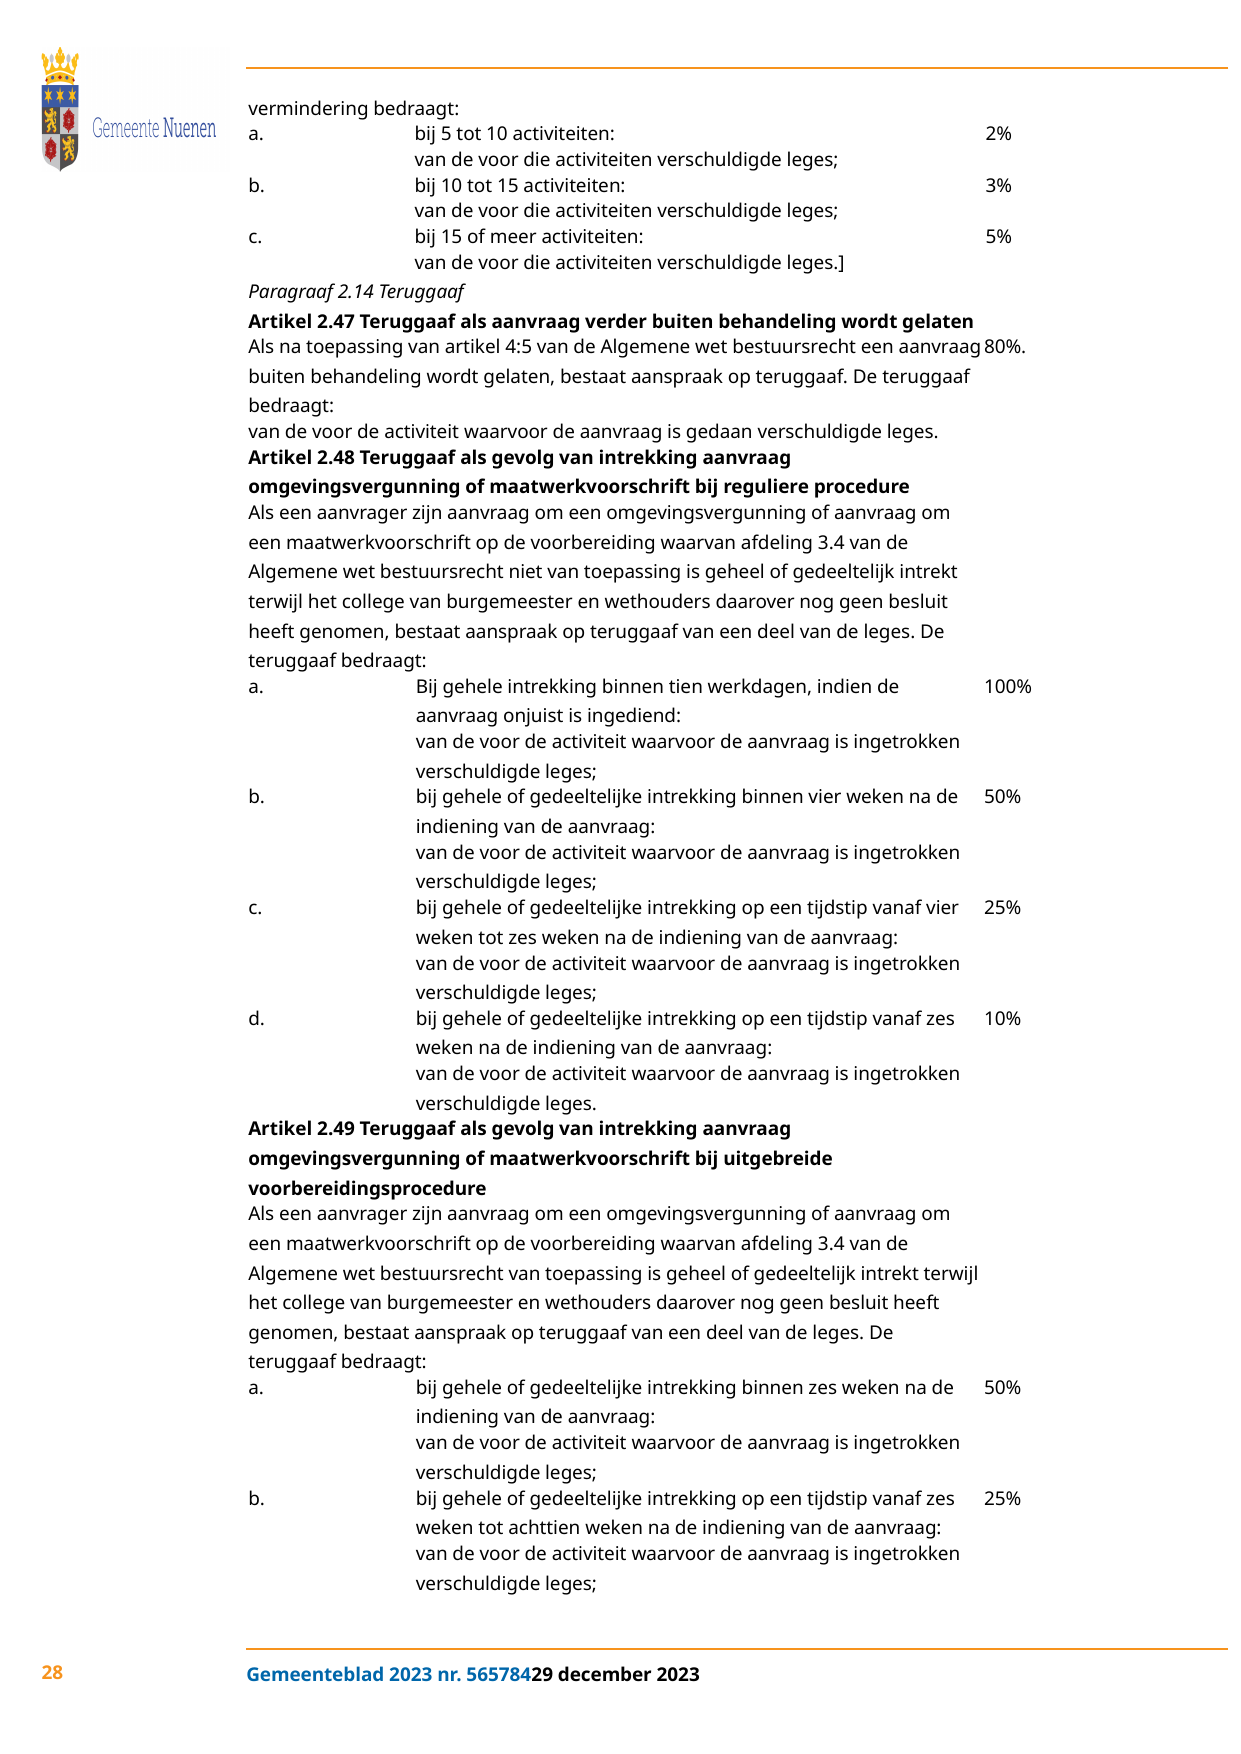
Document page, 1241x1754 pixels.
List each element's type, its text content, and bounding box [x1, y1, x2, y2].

table_cell vermindering bedraagt: [248, 95, 985, 121]
table_cell d. [248, 1005, 416, 1060]
table_cell bij gehele of gedeeltelijke intrekking op een tijdstip vanaf zes weken na de indiening van de aanvraag: [416, 1005, 984, 1060]
table_cell [985, 95, 1152, 121]
table_cell [984, 444, 1152, 499]
table_cell [248, 729, 416, 784]
table_cell c. [248, 224, 414, 249]
table_cell van de voor de activiteit waarvoor de aanvraag is ingetrokken verschuldigde leges; [416, 839, 984, 894]
table_cell 25% [984, 1485, 1152, 1540]
table_cell b. [248, 1485, 416, 1540]
table_cell [984, 1116, 1152, 1201]
table_cell [248, 198, 414, 223]
table_cell [248, 146, 414, 172]
table_cell bij gehele of gedeeltelijke intrekking op een tijdstip vanaf vier weken tot zes weken na de indiening van de aanvraag: [416, 894, 984, 950]
table_cell [984, 500, 1152, 673]
table_cell Als een aanvrager zijn aanvraag om een omgevingsvergunning of aanvraag om een maatwerkvoorschrift op de voorbereiding waarvan afdeling 3.4 van de Algemene wet bestuursrecht van toepassing is geheel of gedeeltelijk intrekt terwijl het college van burgemeester en wethouders daarover nog geen besluit heeft genomen, bestaat aanspraak op teruggaaf van een deel van de leges. De teruggaaf bedraagt: [248, 1201, 984, 1374]
table_header [984, 308, 1152, 333]
table_cell van de voor die activiteiten verschuldigde leges.] [414, 249, 985, 275]
table_cell van de voor de activiteit waarvoor de aanvraag is ingetrokken verschuldigde leges; [416, 1540, 984, 1595]
table_cell [985, 249, 1152, 275]
picture [41, 47, 231, 172]
table_cell Bij gehele intrekking binnen tien werkdagen, indien de aanvraag onjuist is ingediend: [416, 673, 984, 728]
table_cell van de voor de activiteit waarvoor de aanvraag is gedaan verschuldigde leges. [248, 419, 984, 444]
table_cell a. [248, 673, 416, 728]
table_cell [984, 950, 1152, 1005]
table_cell bij 15 of meer activiteiten: [414, 224, 985, 249]
table_cell 50% [984, 1374, 1152, 1429]
table_cell a. [248, 121, 414, 146]
table_cell [248, 839, 416, 894]
table_cell 5% [985, 224, 1152, 249]
table_cell bij 5 tot 10 activiteiten: [414, 121, 985, 146]
table_cell [984, 1060, 1152, 1116]
table_cell van de voor die activiteiten verschuldigde leges; [414, 146, 985, 172]
table_cell [984, 839, 1152, 894]
table_cell Artikel 2.48 Teruggaaf als gevolg van intrekking aanvraag omgevingsvergunning of maatwerkvoorschrift bij reguliere procedure [248, 444, 984, 499]
table_cell bij gehele of gedeeltelijke intrekking op een tijdstip vanaf zes weken tot achttien weken na de indiening van de aanvraag: [416, 1485, 984, 1540]
table_cell [984, 1201, 1152, 1374]
table_cell [248, 249, 414, 275]
table_cell van de voor die activiteiten verschuldigde leges; [414, 198, 985, 223]
table_cell [248, 950, 416, 1005]
table_cell 100% [984, 673, 1152, 728]
table_cell [984, 419, 1152, 444]
table_cell 80%. [984, 334, 1152, 418]
table_cell [984, 729, 1152, 784]
table_cell van de voor de activiteit waarvoor de aanvraag is ingetrokken verschuldigde leges; [416, 729, 984, 784]
table_cell a. [248, 1374, 416, 1429]
table_cell Als na toepassing van artikel 4:5 van de Algemene wet bestuursrecht een aanvraag buiten behandeling wordt gelaten, bestaat aanspraak op teruggaaf. De teruggaaf bedraagt: [248, 334, 984, 418]
table_cell van de voor de activiteit waarvoor de aanvraag is ingetrokken verschuldigde leges. [416, 1060, 984, 1116]
table_cell Artikel 2.49 Teruggaaf als gevolg van intrekking aanvraag omgevingsvergunning of maatwerkvoorschrift bij uitgebreide voorbereidingsprocedure [248, 1116, 984, 1201]
table_cell [984, 1430, 1152, 1485]
table_cell van de voor de activiteit waarvoor de aanvraag is ingetrokken verschuldigde leges; [416, 1430, 984, 1485]
table_header Artikel 2.47 Teruggaaf als aanvraag verder buiten behandeling wordt gelaten [248, 308, 984, 333]
table_cell 50% [984, 784, 1152, 839]
table_cell 25% [984, 894, 1152, 950]
table_cell [985, 198, 1152, 223]
table_cell b. [248, 784, 416, 839]
table_cell 2% [985, 121, 1152, 146]
table_cell [248, 1540, 416, 1595]
table_cell [985, 146, 1152, 172]
text Paragraaf 2.14 Teruggaaf [248, 278, 1152, 304]
table_cell [248, 1060, 416, 1116]
table_cell van de voor de activiteit waarvoor de aanvraag is ingetrokken verschuldigde leges; [416, 950, 984, 1005]
table_cell bij gehele of gedeeltelijke intrekking binnen zes weken na de indiening van de aanvraag: [416, 1374, 984, 1429]
table_cell 10% [984, 1005, 1152, 1060]
table_cell c. [248, 894, 416, 950]
table_cell [984, 1540, 1152, 1595]
table_cell bij 10 tot 15 activiteiten: [414, 172, 985, 198]
table_cell b. [248, 172, 414, 198]
table_cell Als een aanvrager zijn aanvraag om een omgevingsvergunning of aanvraag om een maatwerkvoorschrift op de voorbereiding waarvan afdeling 3.4 van de Algemene wet bestuursrecht niet van toepassing is geheel of gedeeltelijk intrekt terwijl het college van burgemeester en wethouders daarover nog geen besluit heeft genomen, bestaat aanspraak op teruggaaf van een deel van de leges. De teruggaaf bedraagt: [248, 500, 984, 673]
table_cell 3% [985, 172, 1152, 198]
table_cell [248, 1430, 416, 1485]
table_cell bij gehele of gedeeltelijke intrekking binnen vier weken na de indiening van de aanvraag: [416, 784, 984, 839]
